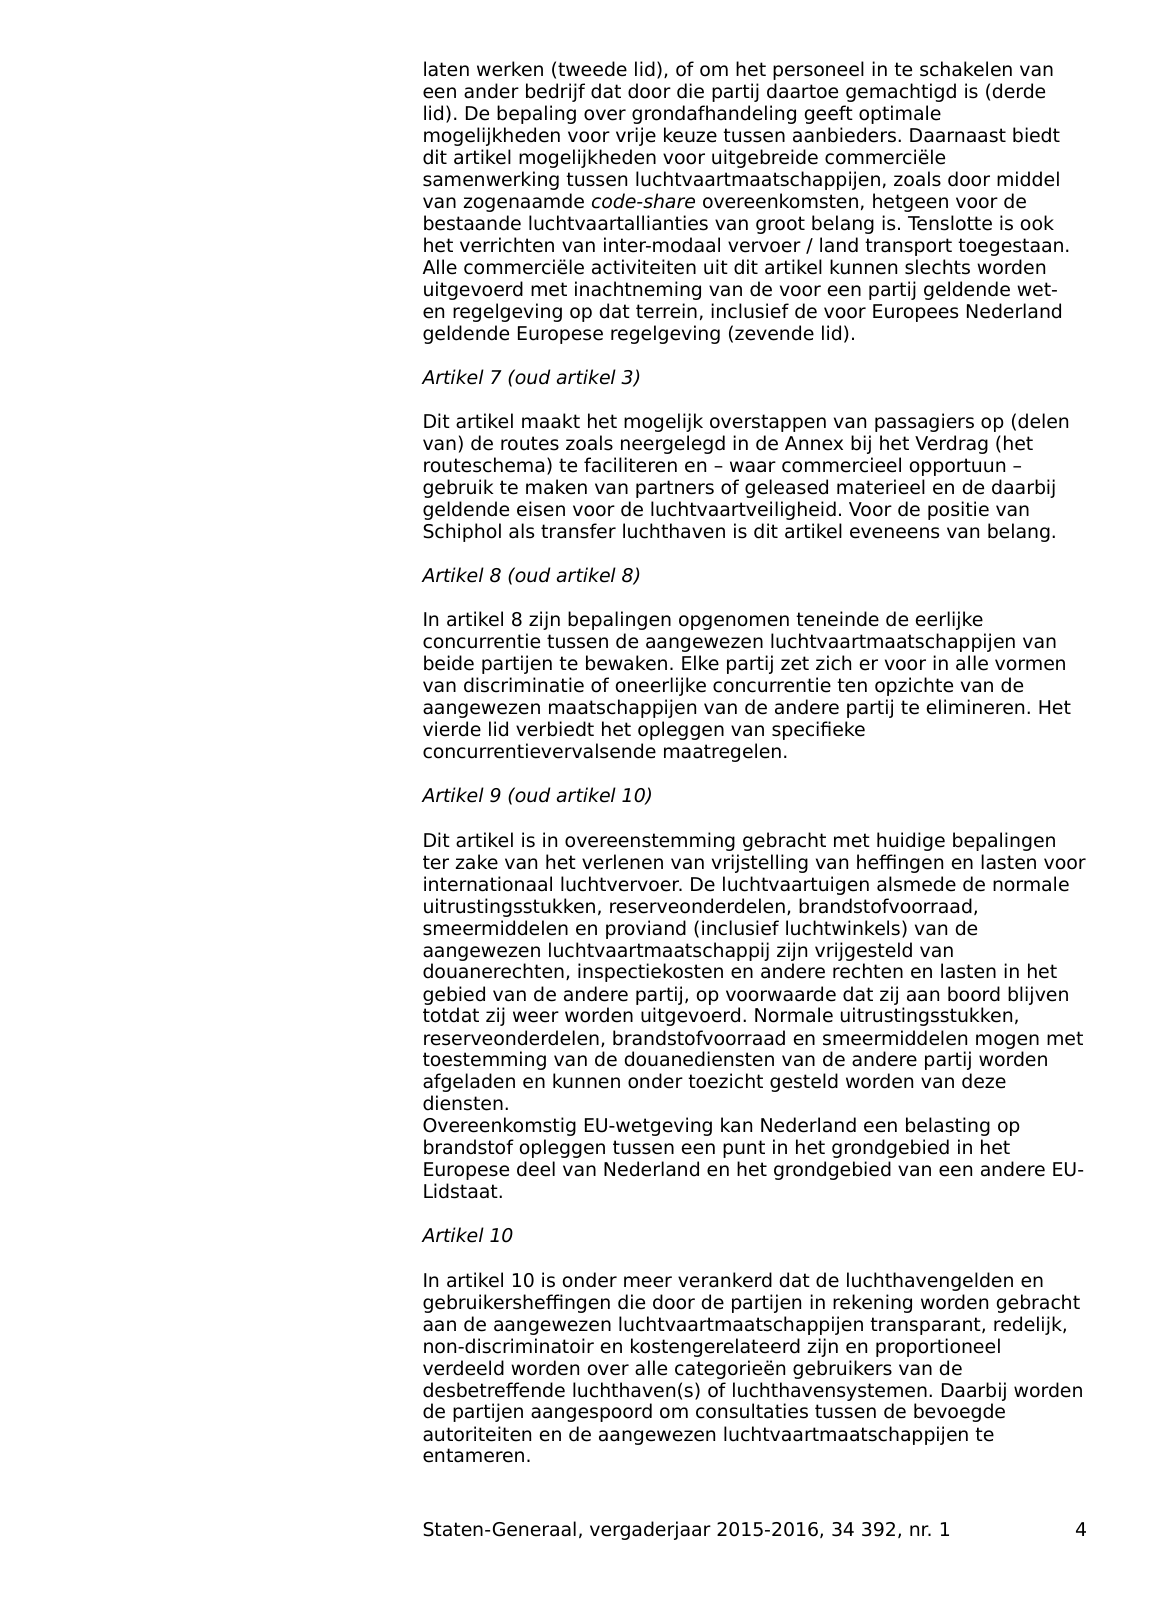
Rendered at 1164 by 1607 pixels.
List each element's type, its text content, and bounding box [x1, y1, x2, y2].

text Dit artikel is in overeenstemming gebracht met huidige bepalingen ter zake van het verlenen van vrijstelling van heffingen en lasten voor internationaal luchtvervoer. De luchtvaartuigen alsmede de normale uitrustingsstukken, reserveonderdelen, brandstofvoorraad, smeermiddelen en proviand (inclusief luchtwinkels) van de aangewezen luchtvaartmaatschappij zijn vrijgesteld van douanerechten, inspectiekosten en andere rechten en lasten in het gebied van de andere partij, op voorwaarde dat zij aan boord blijven totdat zij weer worden uitgevoerd. Normale uitrustingsstukken, reserveonderdelen, brandstofvoorraad en smeermiddelen mogen met toestemming van de douanediensten van de andere partij worden afgeladen en kunnen onder toezicht gesteld worden van deze diensten. [422, 829, 1087, 1115]
subtitle Artikel 10 [422, 1225, 1087, 1247]
subtitle Artikel 7 (oud artikel 3) [422, 367, 1087, 389]
subtitle Artikel 8 (oud artikel 8) [422, 565, 1087, 587]
text laten werken (tweede lid), of om het personeel in te schakelen van een ander bedrijf dat door die partij daartoe gemachtigd is (derde lid). De bepaling over grondafhandeling geeft optimale mogelijkheden voor vrije keuze tussen aanbieders. Daarnaast biedt dit artikel mogelijkheden voor uitgebreide commerciële samenwerking tussen luchtvaartmaatschappijen, zoals door middel van zogenaamde code-share overeenkomsten, hetgeen voor de bestaande luchtvaartallianties van groot belang is. Tenslotte is ook het verrichten van inter-modaal vervoer / land transport toegestaan. Alle commerciële activiteiten uit dit artikel kunnen slechts worden uitgevoerd met inachtneming van de voor een partij geldende wet- en regelgeving op dat terrein, inclusief de voor Europees Nederland geldende Europese regelgeving (zevende lid). [422, 59, 1087, 345]
text Overeenkomstig EU-wetgeving kan Nederland een belasting op brandstof opleggen tussen een punt in het grondgebied in het Europese deel van Nederland en het grondgebied van een andere EU-Lidstaat. [422, 1115, 1087, 1203]
subtitle Artikel 9 (oud artikel 10) [422, 785, 1087, 807]
text In artikel 8 zijn bepalingen opgenomen teneinde de eerlijke concurrentie tussen de aangewezen luchtvaartmaatschappijen van beide partijen te bewaken. Elke partij zet zich er voor in alle vormen van discriminatie of oneerlijke concurrentie ten opzichte van de aangewezen maatschappijen van de andere partij te elimineren. Het vierde lid verbiedt het opleggen van specifieke concurrentievervalsende maatregelen. [422, 609, 1087, 763]
text In artikel 10 is onder meer verankerd dat de luchthavengelden en gebruikersheffingen die door de partijen in rekening worden gebracht aan de aangewezen luchtvaartmaatschappijen transparant, redelijk, non-discriminatoir en kostengerelateerd zijn en proportioneel verdeeld worden over alle categorieën gebruikers van de desbetreffende luchthaven(s) of luchthavensystemen. Daarbij worden de partijen aangespoord om consultaties tussen de bevoegde autoriteiten en de aangewezen luchtvaartmaatschappijen te entameren. [422, 1269, 1087, 1467]
text Dit artikel maakt het mogelijk overstappen van passagiers op (delen van) de routes zoals neergelegd in de Annex bij het Verdrag (het routeschema) te faciliteren en – waar commercieel opportuun – gebruik te maken van partners of geleased materieel en de daarbij geldende eisen voor de luchtvaartveiligheid. Voor de positie van Schiphol als transfer luchthaven is dit artikel eveneens van belang. [422, 411, 1087, 543]
